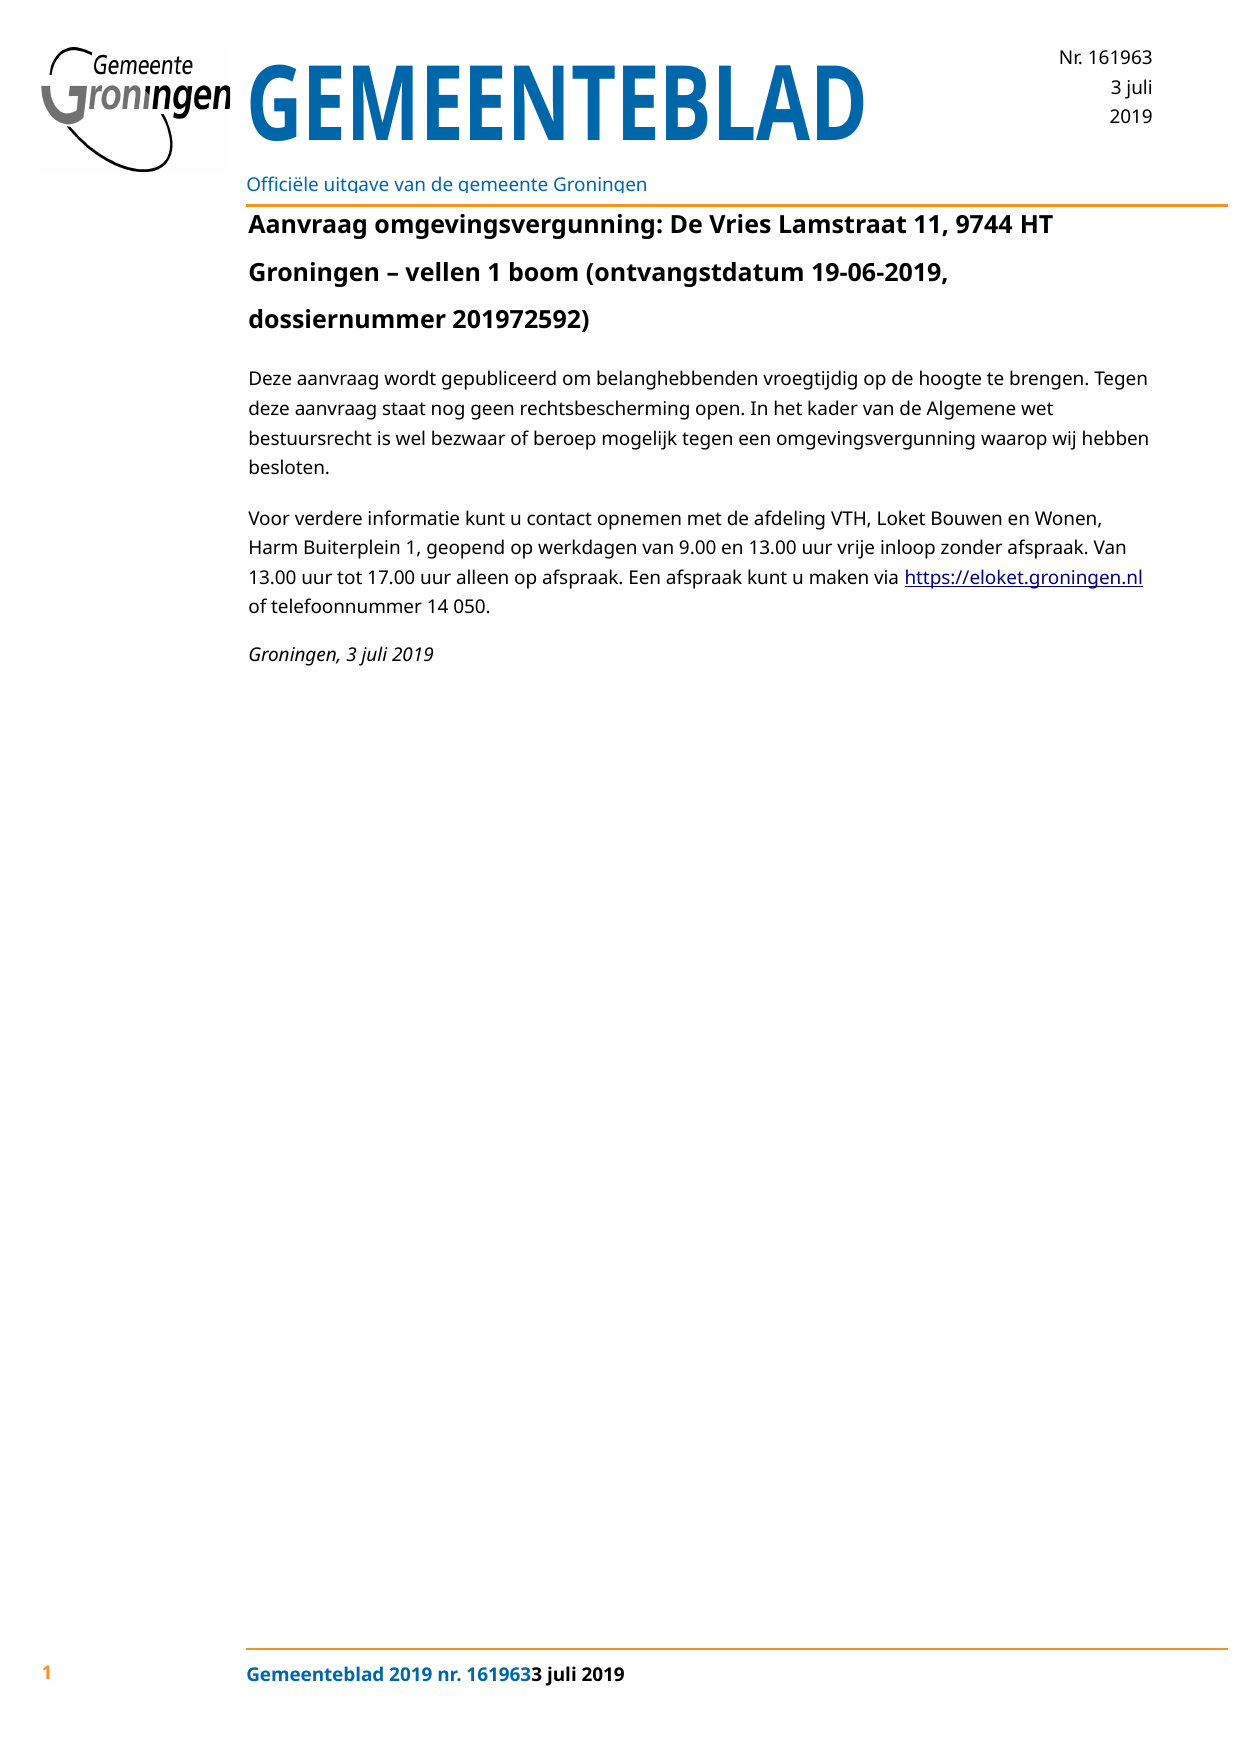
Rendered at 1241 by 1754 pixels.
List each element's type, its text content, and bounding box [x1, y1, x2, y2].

text Aanvraag omgevingsvergunning: De Vries Lamstraat 11, 9744 HT Groningen – vellen 1 boom (ontvangstdatum 19-06-2019, dossiernummer 201972592) [248, 207, 1152, 336]
picture [41, 47, 231, 172]
text Voor verdere informatie kunt u contact opnemen met de afdeling VTH, Loket Bouwen en Wonen, Harm Buiterplein 1, geopend op werkdagen van 9.00 en 13.00 uur vrije inloop zonder afspraak. Van 13.00 uur tot 17.00 uur alleen op afspraak. Een afspraak kunt u maken via https://eloket.groningen.nl of telefoonnummer 14 050. [248, 505, 1152, 619]
text Deze aanvraag wordt gepubliceerd om belanghebbenden vroegtijdig op de hoogte te brengen. Tegen deze aanvraag staat nog geen rechtsbescherming open. In het kader van de Algemene wet bestuursrecht is wel bezwaar of beroep mogelijk tegen een omgevingsvergunning waarop wij hebben besloten. [248, 366, 1152, 480]
text Groningen, 3 juli 2019 [248, 641, 1152, 667]
